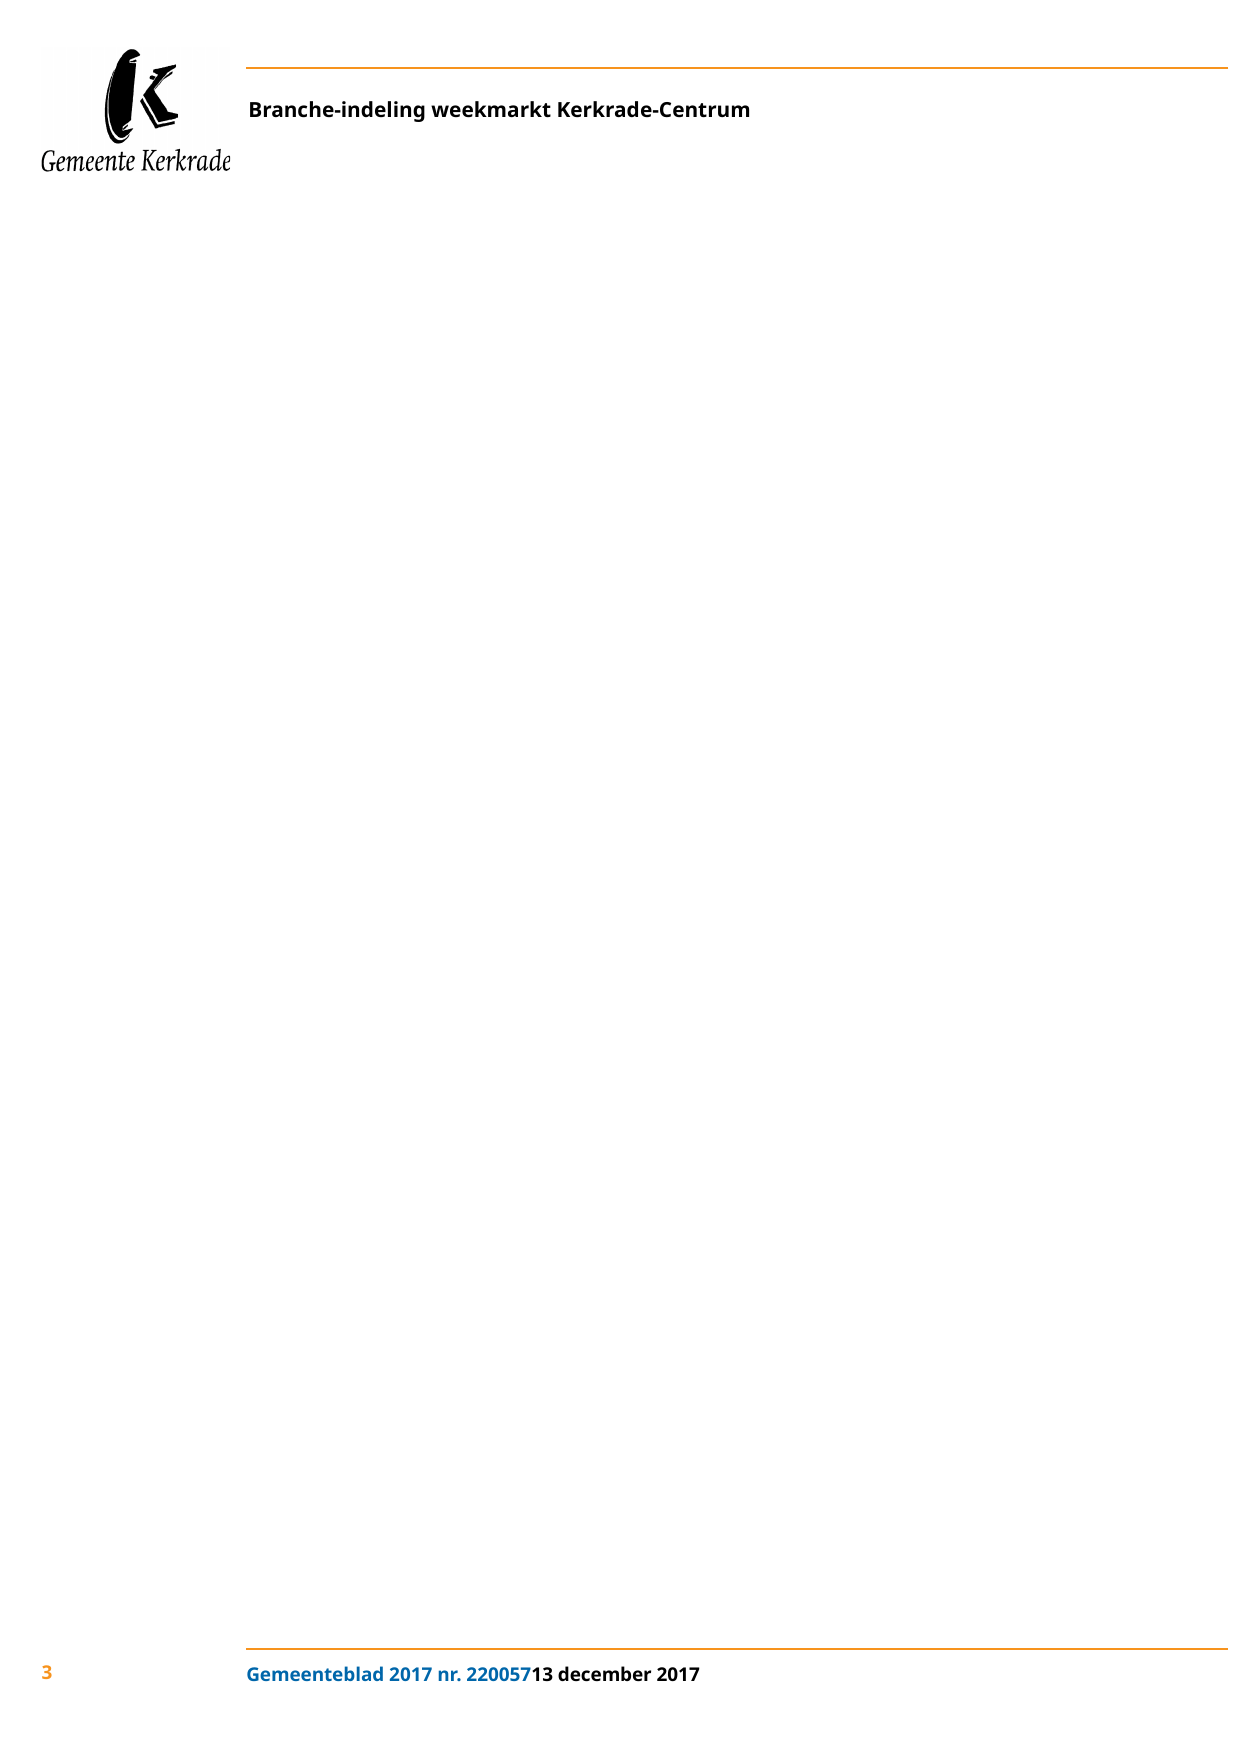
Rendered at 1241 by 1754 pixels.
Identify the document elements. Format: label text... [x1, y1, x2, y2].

picture [41, 47, 231, 172]
text Branche-indeling weekmarkt Kerkrade-Centrum [248, 95, 1152, 123]
